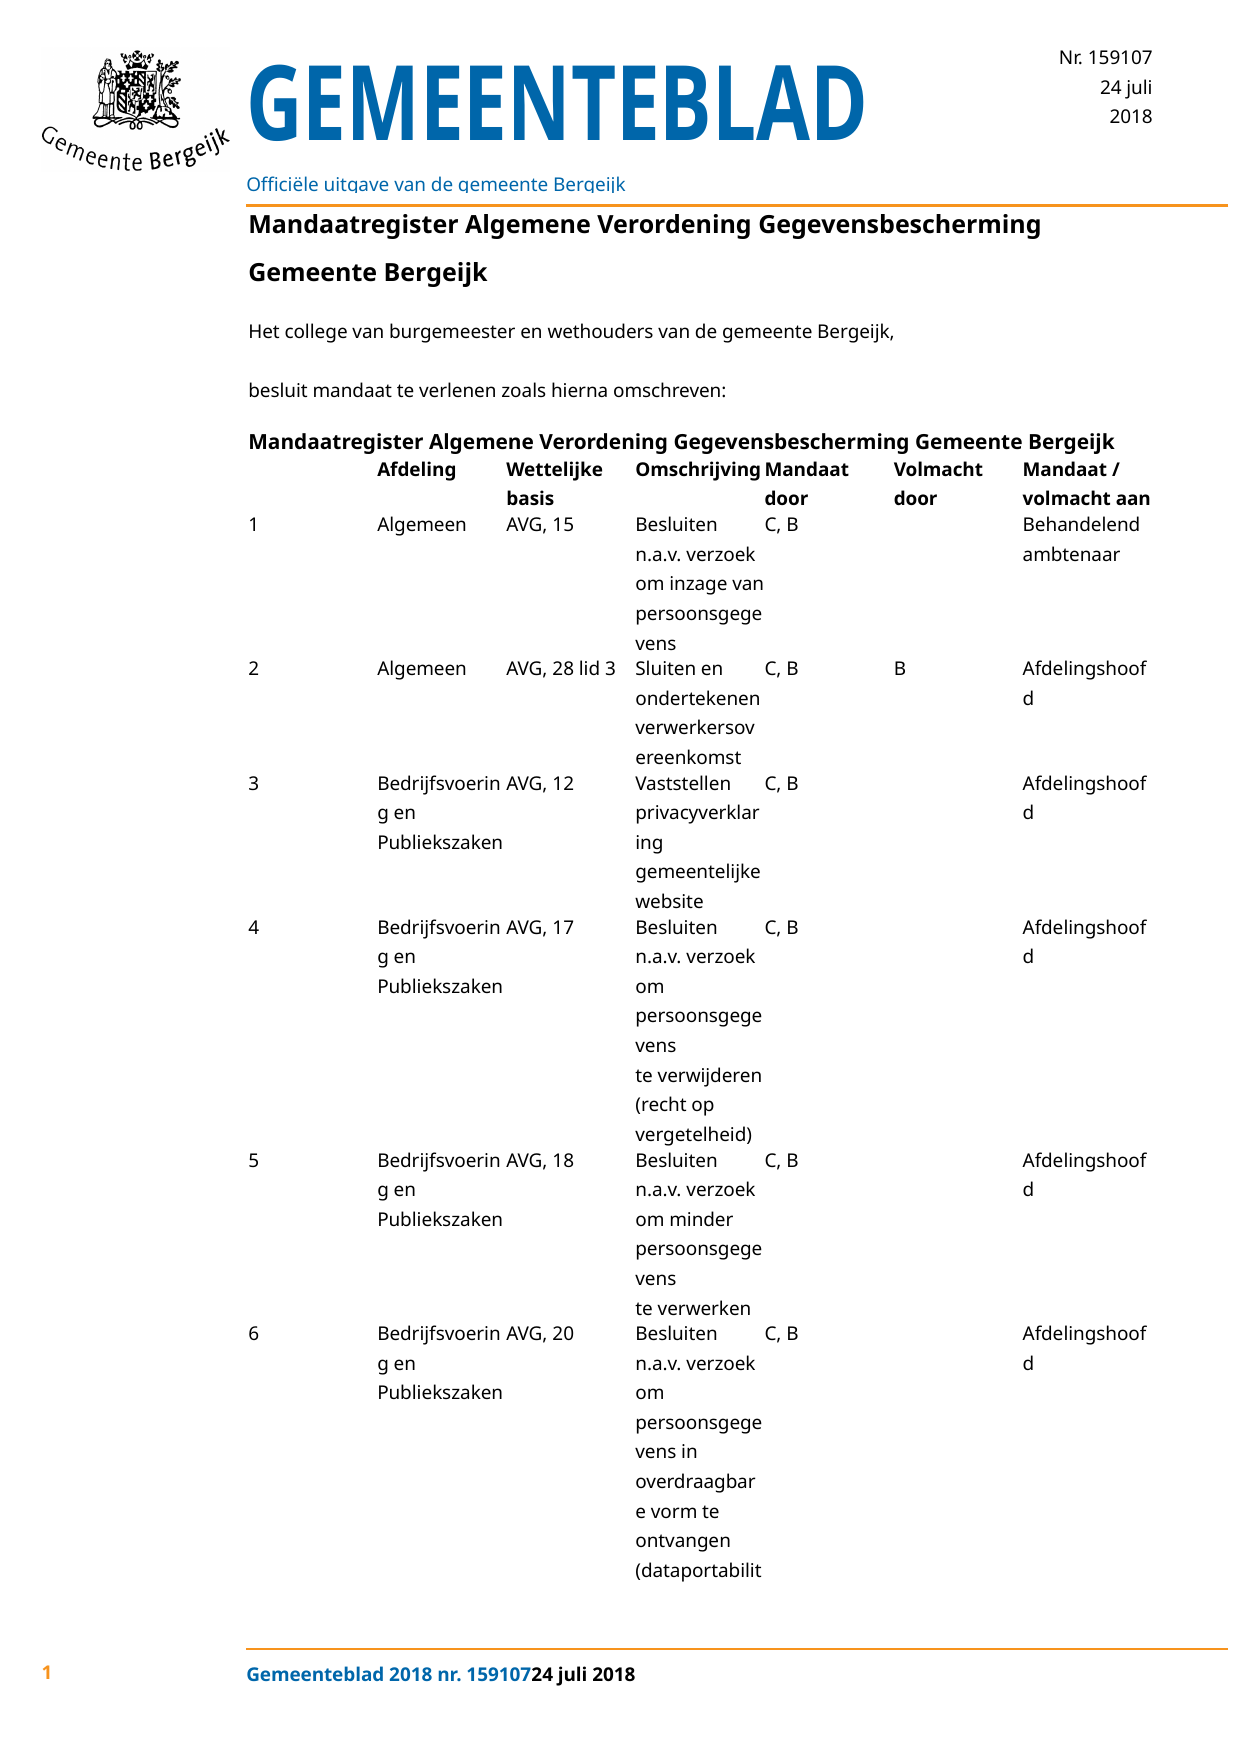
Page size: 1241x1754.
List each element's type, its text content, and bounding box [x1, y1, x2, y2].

table_cell Afdelingshoofd [1023, 770, 1152, 914]
table_header Omschrijving [635, 456, 764, 511]
table_cell AVG, 28 lid 3 [506, 655, 635, 770]
table_cell C, B [764, 914, 893, 1147]
table_cell 2 [248, 655, 377, 770]
table_cell C, B [764, 655, 893, 770]
table_cell [894, 511, 1022, 655]
table_cell 6 [248, 1320, 377, 1583]
table_cell Afdelingshoofd [1023, 1320, 1152, 1583]
table_cell Sluiten en ondertekenen verwerkersovereenkomst [635, 655, 764, 770]
table_cell B [894, 655, 1022, 770]
table_cell C, B [764, 511, 893, 655]
table_header Mandaat / volmacht aan [1023, 456, 1152, 511]
table_cell 5 [248, 1147, 377, 1320]
table_cell Algemeen [377, 511, 506, 655]
text Mandaatregister Algemene Verordening Gegevensbescherming Gemeente Bergeijk [248, 207, 1152, 288]
table_header Volmacht door [894, 456, 1022, 511]
table_header Mandaat door [764, 456, 893, 511]
table_cell Besluiten n.a.v. verzoek om minder persoonsgegevens te verwerken [635, 1147, 764, 1320]
table_cell 4 [248, 914, 377, 1147]
table_cell Afdelingshoofd [1023, 1147, 1152, 1320]
table_cell C, B [764, 1147, 893, 1320]
text besluit mandaat te verlenen zoals hierna omschreven: [248, 377, 1152, 403]
table_header [248, 456, 377, 511]
table_cell AVG, 12 [506, 770, 635, 914]
table_cell [894, 1147, 1022, 1320]
table_cell Algemeen [377, 655, 506, 770]
table_cell Vaststellen privacyverklaring gemeentelijke website [635, 770, 764, 914]
table_cell AVG, 15 [506, 511, 635, 655]
table_header Wettelijke basis [506, 456, 635, 511]
table_cell Bedrijfsvoering en Publiekszaken [377, 1147, 506, 1320]
table_cell 1 [248, 511, 377, 655]
table_cell Bedrijfsvoering en Publiekszaken [377, 914, 506, 1147]
table_cell [894, 1320, 1022, 1583]
table_cell Bedrijfsvoering en Publiekszaken [377, 770, 506, 914]
table_cell C, B [764, 1320, 893, 1583]
table_cell [894, 914, 1022, 1147]
picture [41, 47, 231, 172]
table_cell AVG, 18 [506, 1147, 635, 1320]
table_cell Besluiten n.a.v. verzoek om persoonsgegevens in overdraagbare vorm te ontvangen (dataportabilit [635, 1320, 764, 1583]
table_cell C, B [764, 770, 893, 914]
text Mandaatregister Algemene Verordening Gegevensbescherming Gemeente Bergeijk [248, 427, 1152, 456]
table_cell 3 [248, 770, 377, 914]
table_cell Behandelend ambtenaar [1023, 511, 1152, 655]
table_header Afdeling [377, 456, 506, 511]
table_cell Bedrijfsvoering en Publiekszaken [377, 1320, 506, 1583]
table_cell Afdelingshoofd [1023, 914, 1152, 1147]
table_cell Besluiten n.a.v. verzoek om persoonsgegevens te verwijderen (recht op vergetelheid) [635, 914, 764, 1147]
table_cell [894, 770, 1022, 914]
table_cell AVG, 17 [506, 914, 635, 1147]
text Het college van burgemeester en wethouders van de gemeente Bergeijk, [248, 318, 1152, 344]
table_cell Besluiten n.a.v. verzoek om inzage van persoonsgegevens [635, 511, 764, 655]
table_cell Afdelingshoofd [1023, 655, 1152, 770]
table_cell AVG, 20 [506, 1320, 635, 1583]
